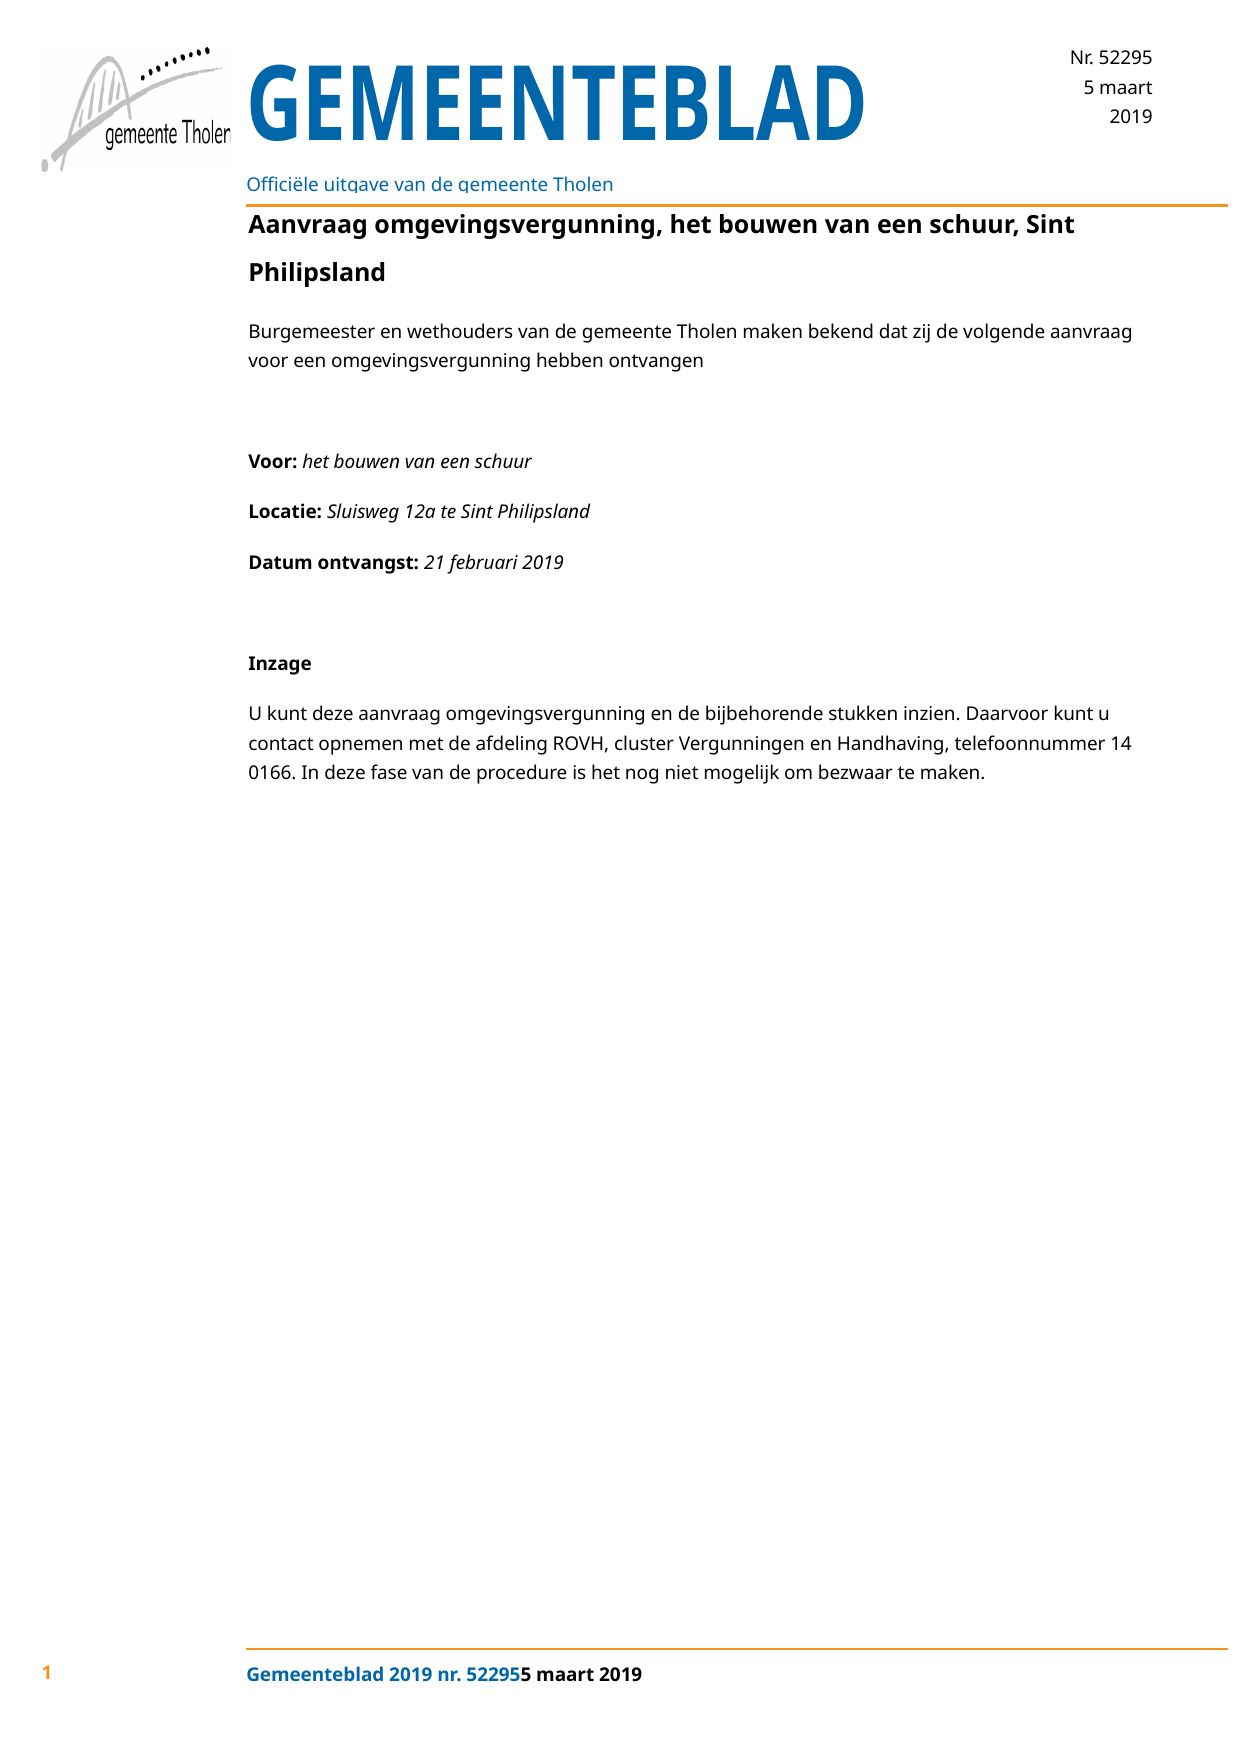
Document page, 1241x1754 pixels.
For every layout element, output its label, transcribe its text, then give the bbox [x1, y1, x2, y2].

text Burgemeester en wethouders van de gemeente Tholen maken bekend dat zij de volgende aanvraag voor een omgevingsvergunning hebben ontvangen [248, 318, 1152, 373]
picture [41, 47, 231, 172]
text Locatie: Sluisweg 12a te Sint Philipsland [248, 499, 1152, 524]
text Inzage [248, 650, 1152, 676]
text Datum ontvangst: 21 februari 2019 [248, 549, 1152, 575]
text Aanvraag omgevingsvergunning, het bouwen van een schuur, Sint Philipsland [248, 207, 1152, 288]
text Voor: het bouwen van een schuur [248, 448, 1152, 474]
text U kunt deze aanvraag omgevingsvergunning en de bijbehorende stukken inzien. Daarvoor kunt u contact opnemen met de afdeling ROVH, cluster Vergunningen en Handhaving, telefoonnummer 14 0166. In deze fase van de procedure is het nog niet mogelijk om bezwaar te maken. [248, 700, 1152, 785]
